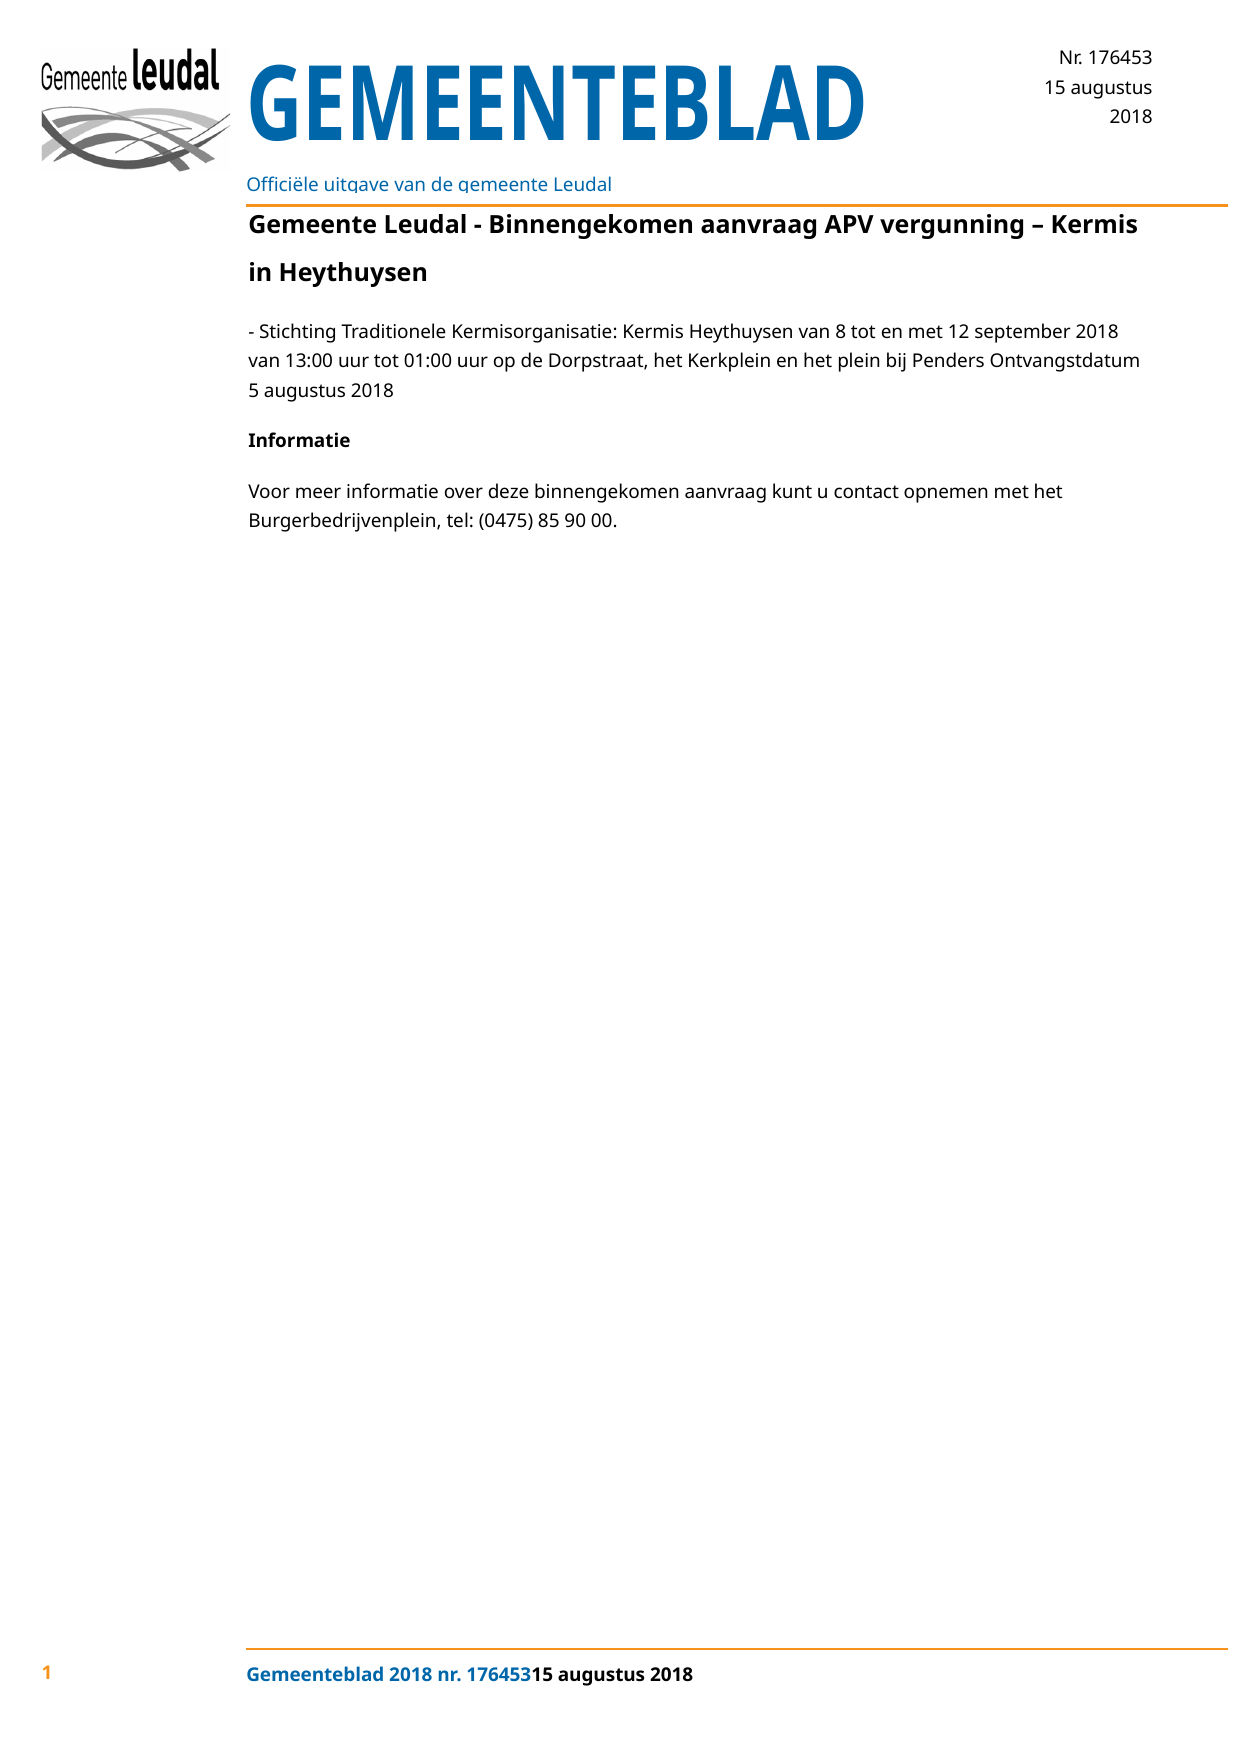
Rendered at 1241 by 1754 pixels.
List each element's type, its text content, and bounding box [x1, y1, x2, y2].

text - Stichting Traditionele Kermisorganisatie: Kermis Heythuysen van 8 tot en met 12 september 2018 van 13:00 uur tot 01:00 uur op de Dorpstraat, het Kerkplein en het plein bij Penders Ontvangstdatum 5 augustus 2018 [248, 318, 1152, 403]
picture [41, 47, 231, 172]
text Gemeente Leudal - Binnengekomen aanvraag APV vergunning – Kermis in Heythuysen [248, 207, 1152, 288]
text Voor meer informatie over deze binnengekomen aanvraag kunt u contact opnemen met het Burgerbedrijvenplein, tel: (0475) 85 90 00. [248, 478, 1152, 533]
text Informatie [248, 427, 1152, 453]
